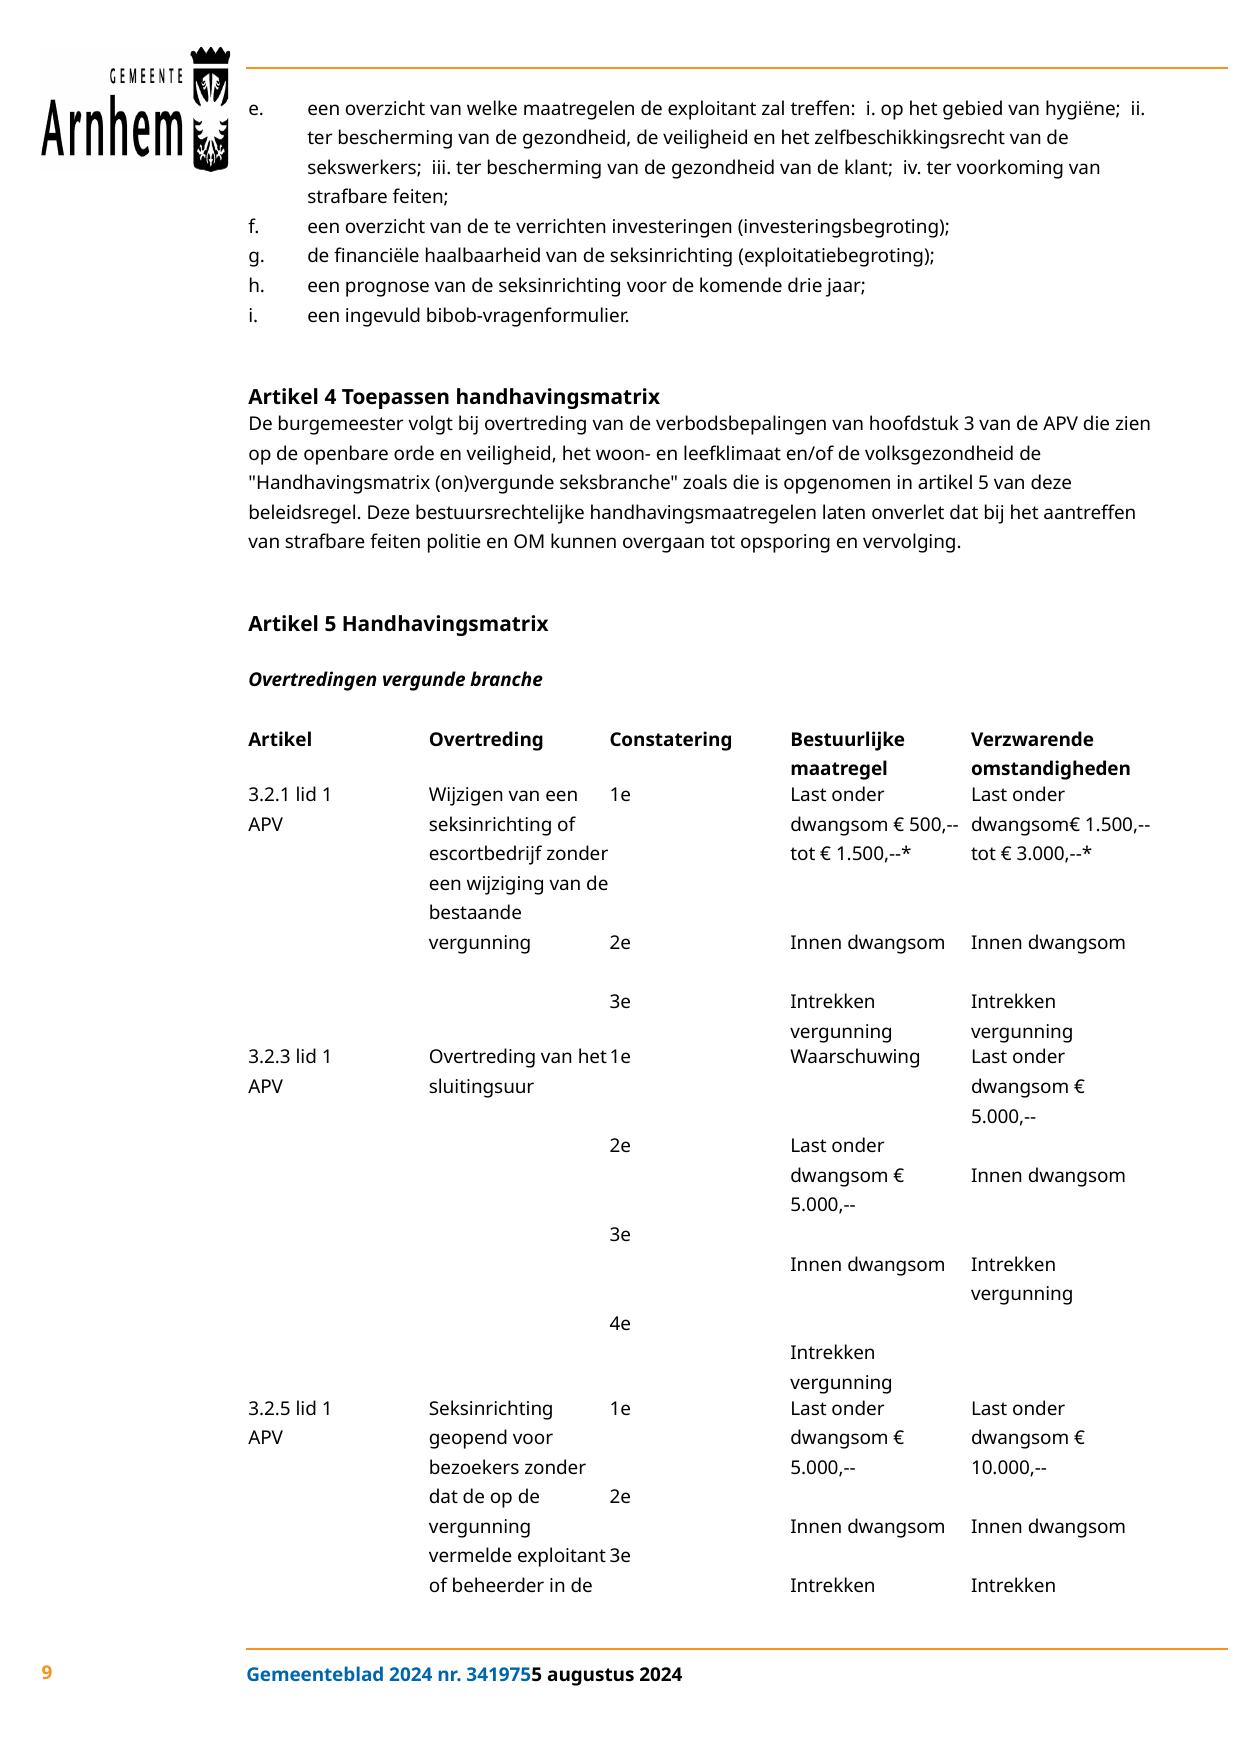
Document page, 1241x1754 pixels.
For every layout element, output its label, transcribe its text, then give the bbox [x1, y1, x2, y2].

table_cell Last onder dwangsom€ 1.500,-- tot € 3.000,--* Innen dwangsom Intrekken vergunning [971, 781, 1152, 1044]
table_cell Waarschuwing Last onder dwangsom € 5.000,-- Innen dwangsom Intrekken vergunning [790, 1044, 971, 1395]
table_header Overtreding [429, 726, 609, 781]
table_cell Last onder dwangsom € 500,-- tot € 1.500,--* Innen dwangsom Intrekken vergunning [790, 781, 971, 1044]
list een overzicht van welke maatregelen de exploitant zal treffen: i. op het gebied van hygiëne; ii. ter bescherming van de gezondheid, de veiligheid en het zelfbeschikkingsrecht van de sekswerkers; iii. ter bescherming van de gezondheid van de klant; iv. ter voorkoming van strafbare feiten; [248, 95, 1152, 209]
table_cell Last onder dwangsom € 5.000,-- Innen dwangsom Intrekken vergunning [971, 1044, 1152, 1395]
table_header Bestuurlijke maatregel [790, 726, 971, 781]
table_header Constatering [609, 726, 790, 781]
table_cell 3.2.5 lid 1 APV [248, 1395, 429, 1598]
table_cell 3.2.1 lid 1 APV [248, 781, 429, 1044]
list een ingevuld bibob-vragenformulier. [248, 302, 1152, 328]
text Artikel 5 Handhavingsmatrix [248, 609, 1152, 637]
table_cell Overtreding van het sluitingsuur [429, 1044, 609, 1395]
table_cell Last onder dwangsom € 5.000,-- Innen dwangsom Intrekken [790, 1395, 971, 1598]
text Artikel 4 Toepassen handhavingsmatrix [248, 382, 1152, 410]
table_header Verzwarende omstandigheden [971, 726, 1152, 781]
list een overzicht van de te verrichten investeringen (investeringsbegroting); [248, 213, 1152, 239]
table_cell Last onder dwangsom € 10.000,-- Innen dwangsom Intrekken [971, 1395, 1152, 1598]
text De burgemeester volgt bij overtreding van de verbodsbepalingen van hoofdstuk 3 van de APV die zien op de openbare orde en veiligheid, het woon- en leefklimaat en/of de volksgezondheid de "Handhavingsmatrix (on)vergunde seksbranche" zoals die is opgenomen in artikel 5 van deze beleidsregel. Deze bestuursrechtelijke handhavingsmaatregelen laten onverlet dat bij het aantreffen van strafbare feiten politie en OM kunnen overgaan tot opsporing en vervolging. [248, 410, 1152, 554]
list een prognose van de seksinrichting voor de komende drie jaar; [248, 272, 1152, 298]
table_cell 1e 2e 3e [609, 781, 790, 1044]
table_cell Seksinrichting geopend voor bezoekers zonder dat de op de vergunning vermelde exploitant of beheerder in de [429, 1395, 609, 1598]
table_cell 1e 2e 3e [609, 1395, 790, 1598]
picture [41, 47, 231, 172]
table_cell 1e 2e 3e 4e [609, 1044, 790, 1395]
table_cell Wijzigen van een seksinrichting of escortbedrijf zonder een wijziging van de bestaande vergunning [429, 781, 609, 1044]
list de financiële haalbaarheid van de seksinrichting (exploitatiebegroting); [248, 243, 1152, 268]
table_cell 3.2.3 lid 1 APV [248, 1044, 429, 1395]
text Overtredingen vergunde branche [248, 667, 1152, 692]
table_header Artikel [248, 726, 429, 781]
